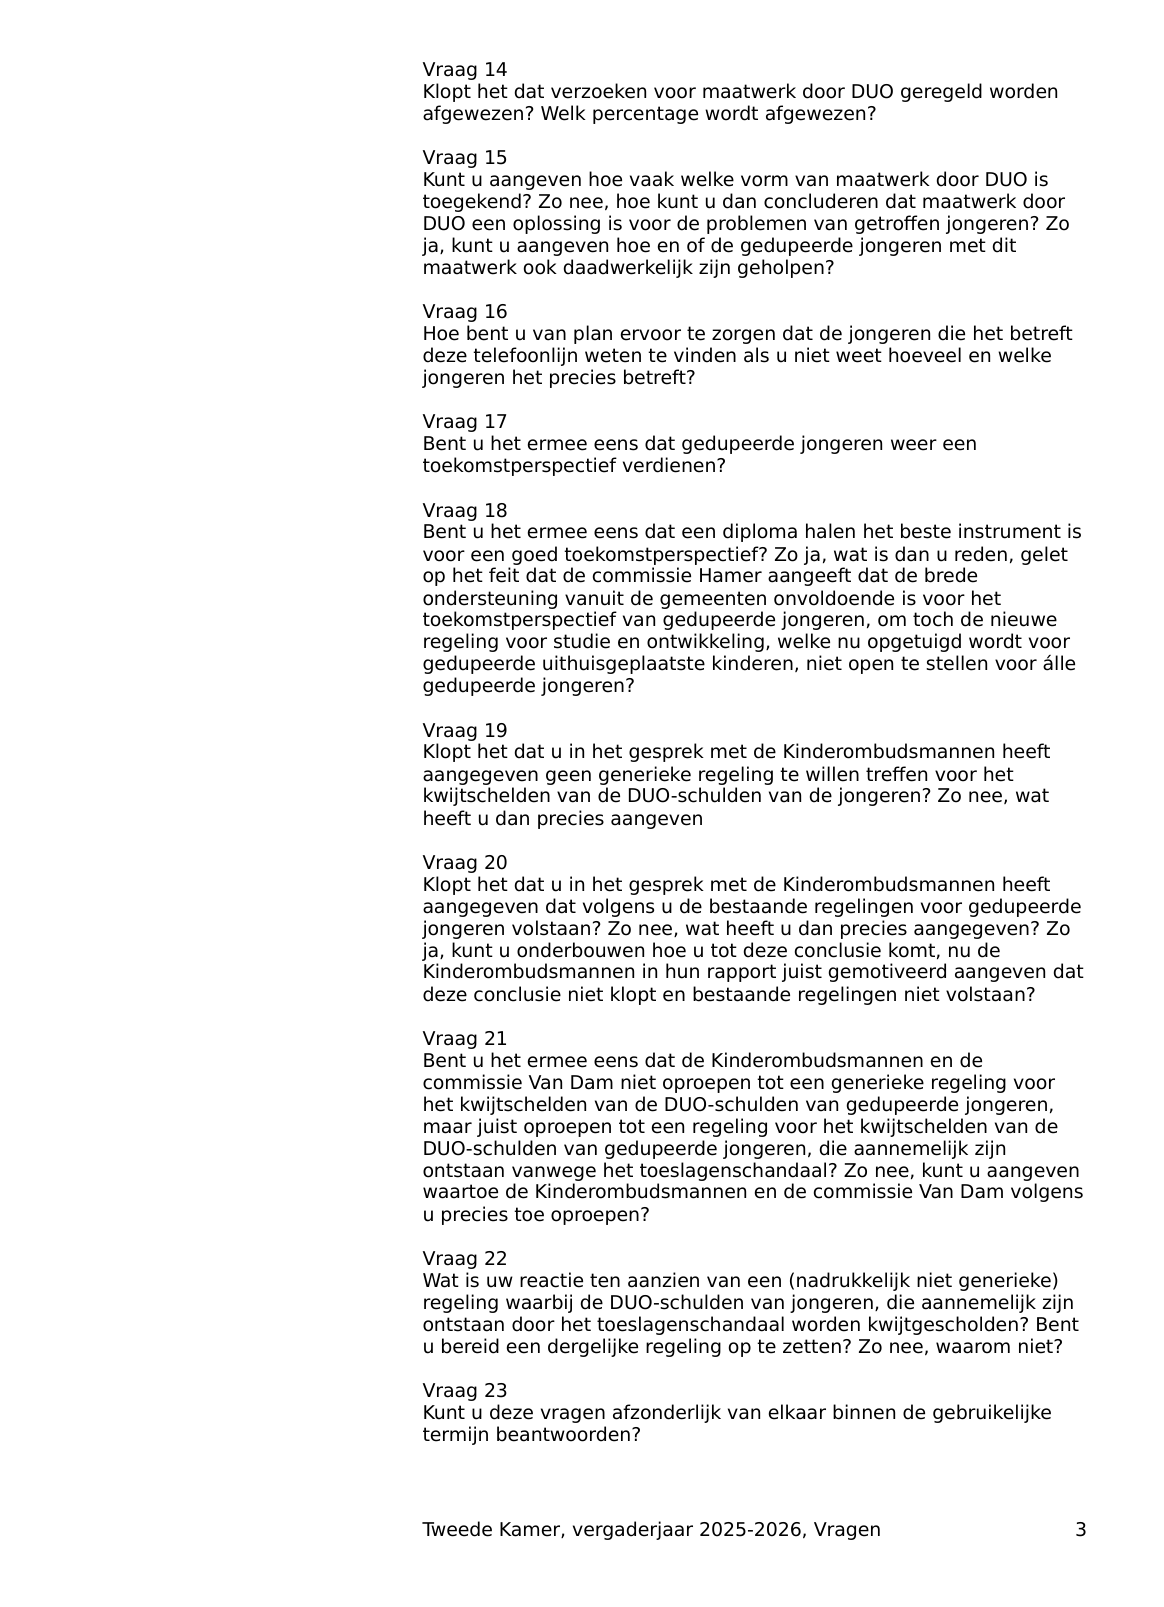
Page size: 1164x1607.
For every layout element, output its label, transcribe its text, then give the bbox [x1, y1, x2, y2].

text Vraag 23 [422, 1380, 1087, 1402]
text Klopt het dat u in het gesprek met de Kinderombudsmannen heeft aangegeven geen generieke regeling te willen treffen voor het kwijtschelden van de DUO-schulden van de jongeren? Zo nee, wat heeft u dan precies aangeven [422, 741, 1087, 829]
text Wat is uw reactie ten aanzien van een (nadrukkelijk niet generieke) regeling waarbij de DUO-schulden van jongeren, die aannemelijk zijn ontstaan door het toeslagenschandaal worden kwijtgescholden? Bent u bereid een dergelijke regeling op te zetten? Zo nee, waarom niet? [422, 1269, 1087, 1357]
text Bent u het ermee eens dat de Kinderombudsmannen en de commissie Van Dam niet oproepen tot een generieke regeling voor het kwijtschelden van de DUO-schulden van gedupeerde jongeren, maar juist oproepen tot een regeling voor het kwijtschelden van de DUO-schulden van gedupeerde jongeren, die aannemelijk zijn ontstaan vanwege het toeslagenschandaal? Zo nee, kunt u aangeven waartoe de Kinderombudsmannen en de commissie Van Dam volgens u precies toe oproepen? [422, 1049, 1087, 1225]
text Vraag 19 [422, 719, 1087, 741]
text Bent u het ermee eens dat gedupeerde jongeren weer een toekomstperspectief verdienen? [422, 433, 1087, 477]
text Kunt u deze vragen afzonderlijk van elkaar binnen de gebruikelijke termijn beantwoorden? [422, 1402, 1087, 1446]
text Vraag 18 [422, 499, 1087, 521]
text Bent u het ermee eens dat een diploma halen het beste instrument is voor een goed toekomstperspectief? Zo ja, wat is dan u reden, gelet op het feit dat de commissie Hamer aangeeft dat de brede ondersteuning vanuit de gemeenten onvoldoende is voor het toekomstperspectief van gedupeerde jongeren, om toch de nieuwe regeling voor studie en ontwikkeling, welke nu opgetuigd wordt voor gedupeerde uithuisgeplaatste kinderen, niet open te stellen voor álle gedupeerde jongeren? [422, 521, 1087, 697]
text Vraag 21 [422, 1028, 1087, 1049]
text Vraag 14 [422, 59, 1087, 81]
text Vraag 17 [422, 411, 1087, 433]
text Vraag 16 [422, 301, 1087, 323]
text Hoe bent u van plan ervoor te zorgen dat de jongeren die het betreft deze telefoonlijn weten te vinden als u niet weet hoeveel en welke jongeren het precies betreft? [422, 323, 1087, 389]
text Vraag 22 [422, 1248, 1087, 1269]
text Vraag 15 [422, 147, 1087, 169]
text Klopt het dat u in het gesprek met de Kinderombudsmannen heeft aangegeven dat volgens u de bestaande regelingen voor gedupeerde jongeren volstaan? Zo nee, wat heeft u dan precies aangegeven? Zo ja, kunt u onderbouwen hoe u tot deze conclusie komt, nu de Kinderombudsmannen in hun rapport juist gemotiveerd aangeven dat deze conclusie niet klopt en bestaande regelingen niet volstaan? [422, 873, 1087, 1005]
text Kunt u aangeven hoe vaak welke vorm van maatwerk door DUO is toegekend? Zo nee, hoe kunt u dan concluderen dat maatwerk door DUO een oplossing is voor de problemen van getroffen jongeren? Zo ja, kunt u aangeven hoe en of de gedupeerde jongeren met dit maatwerk ook daadwerkelijk zijn geholpen? [422, 169, 1087, 279]
text Vraag 20 [422, 852, 1087, 873]
text Klopt het dat verzoeken voor maatwerk door DUO geregeld worden afgewezen? Welk percentage wordt afgewezen? [422, 81, 1087, 125]
